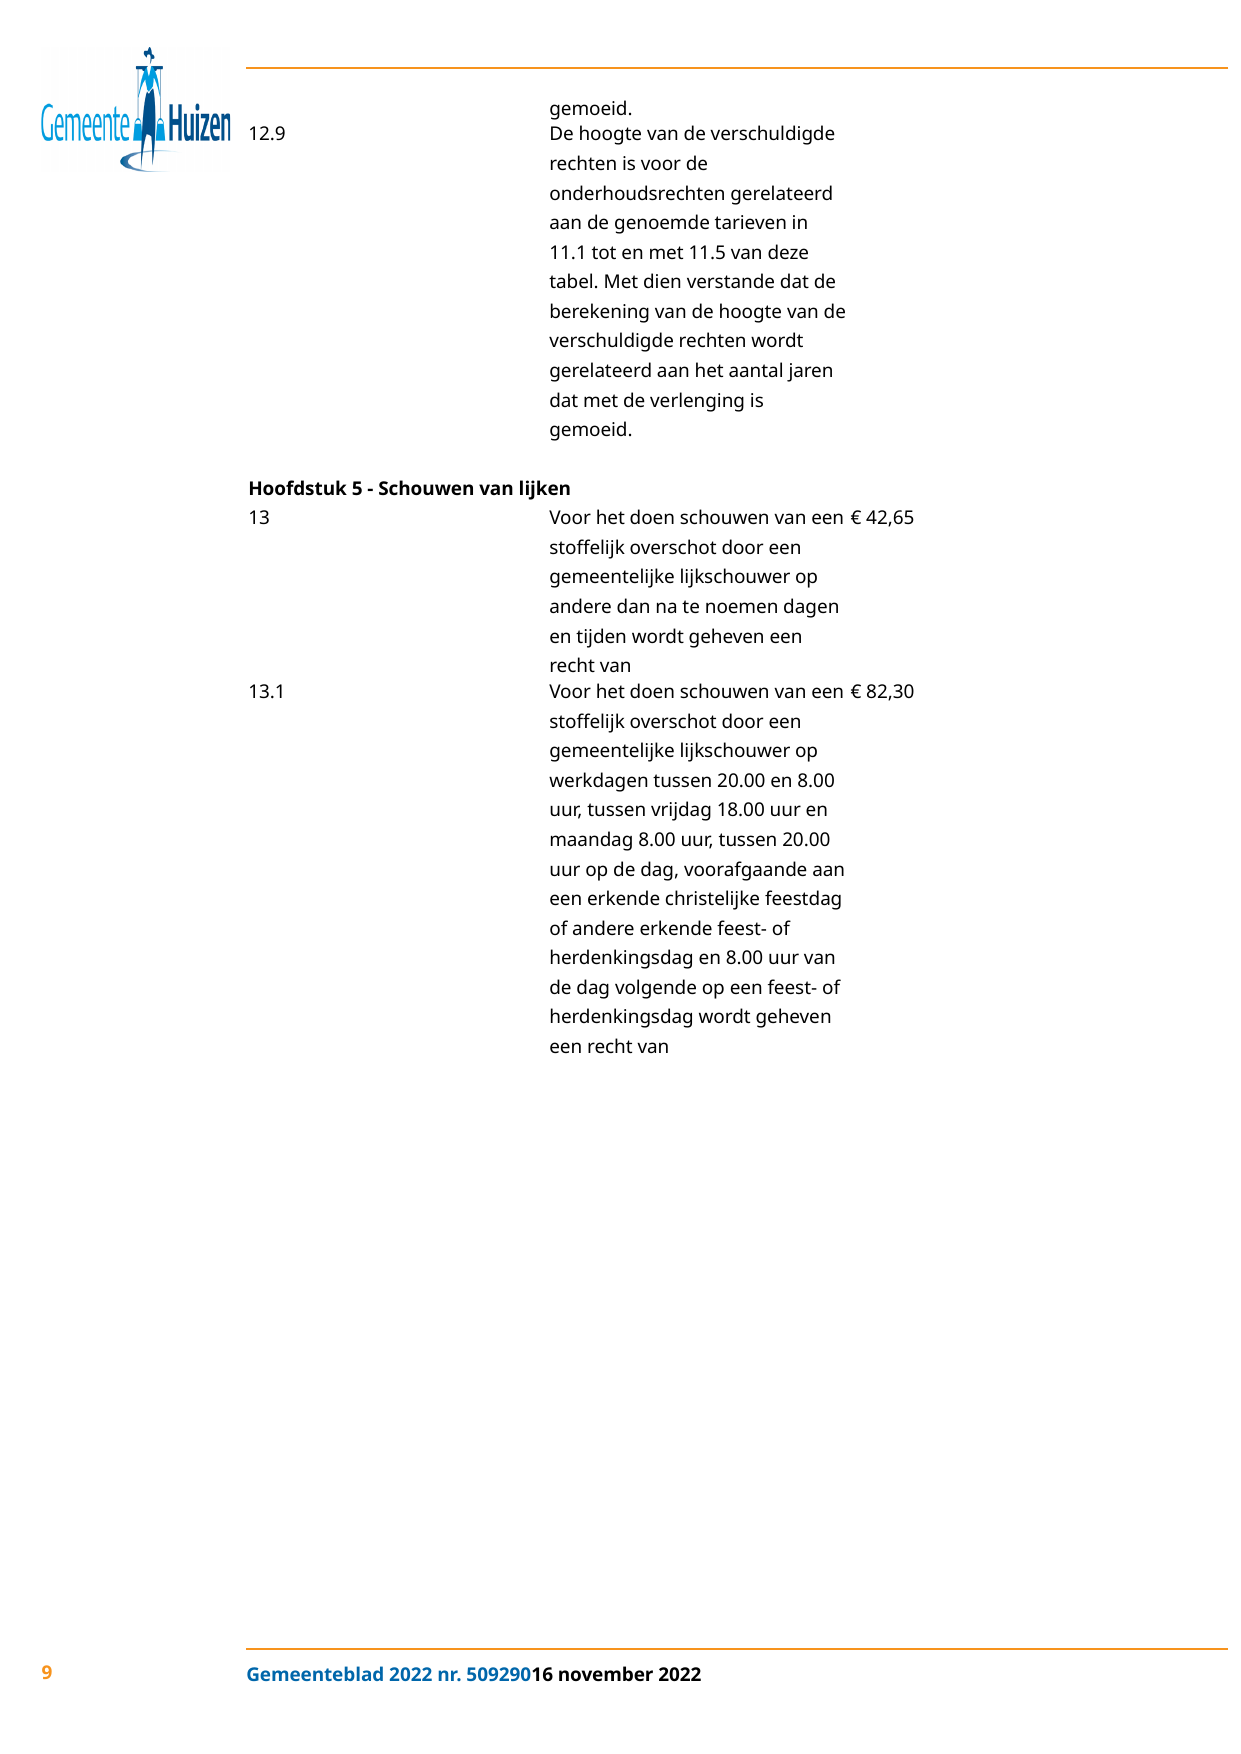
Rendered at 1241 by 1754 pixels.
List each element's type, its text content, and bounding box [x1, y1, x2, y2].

table_header 13 [248, 505, 549, 678]
table_header Voor het doen schouwen van een stoffelijk overschot door een gemeentelijke lijkschouwer op andere dan na te noemen dagen en tijden wordt geheven een recht van [549, 505, 850, 678]
table_cell [248, 95, 549, 121]
picture [41, 47, 231, 172]
table_cell [850, 95, 1152, 121]
table_header € 42,65 [850, 505, 1152, 678]
table_cell [850, 121, 1152, 442]
table_cell Voor het doen schouwen van een stoffelijk overschot door een gemeentelijke lijkschouwer op werkdagen tussen 20.00 en 8.00 uur, tussen vrijdag 18.00 uur en maandag 8.00 uur, tussen 20.00 uur op de dag, voorafgaande aan een erkende christelijke feestdag of andere erkende feest- of herdenkingsdag en 8.00 uur van de dag volgende op een feest- of herdenkingsdag wordt geheven een recht van [549, 678, 850, 1059]
table_cell 13.1 [248, 678, 549, 1059]
table_cell De hoogte van de verschuldigde rechten is voor de onderhoudsrechten gerelateerd aan de genoemde tarieven in 11.1 tot en met 11.5 van deze tabel. Met dien verstande dat de berekening van de hoogte van de verschuldigde rechten wordt gerelateerd aan het aantal jaren dat met de verlenging is gemoeid. [549, 121, 850, 442]
text Hoofdstuk 5 - Schouwen van lijken [248, 475, 1152, 501]
table_cell 12.9 [248, 121, 549, 442]
table_cell gemoeid. [549, 95, 850, 121]
table_cell € 82,30 [850, 678, 1152, 1059]
